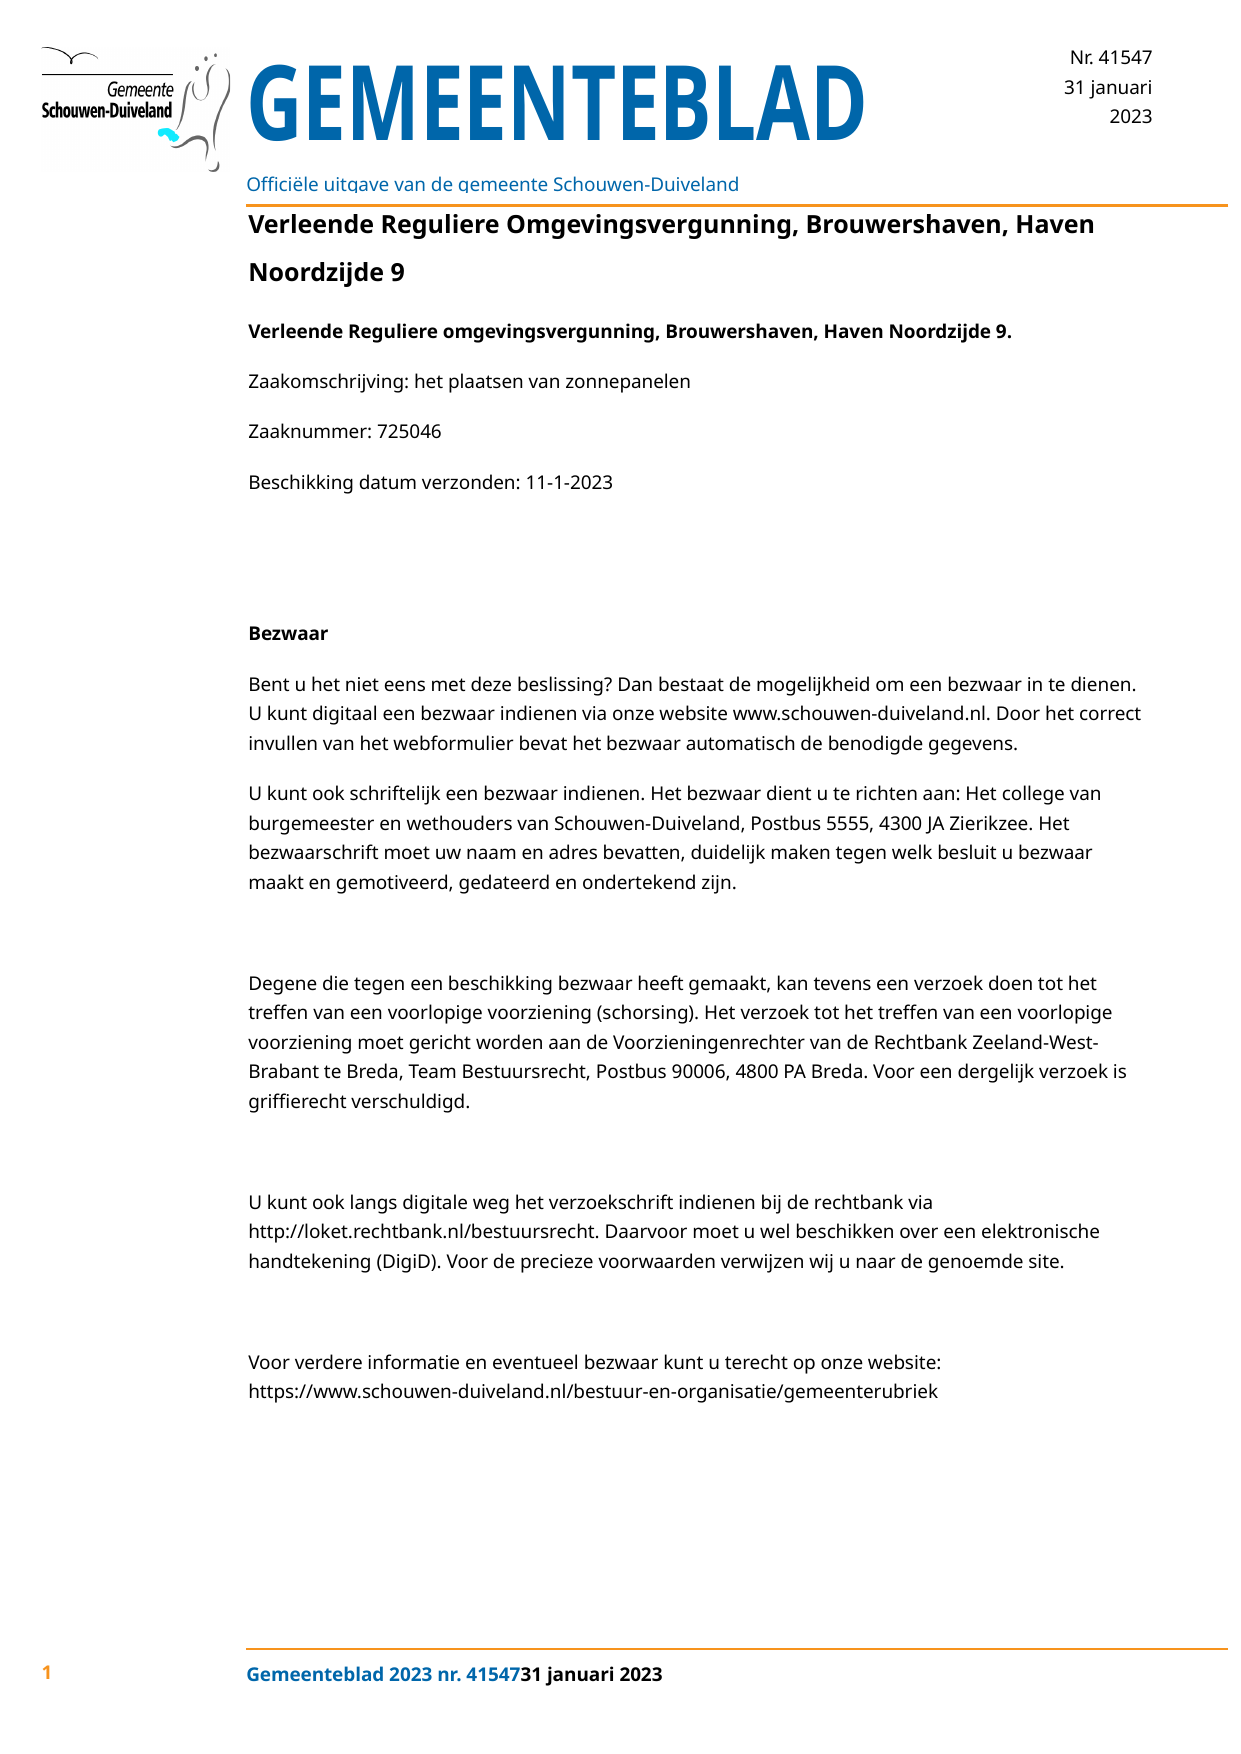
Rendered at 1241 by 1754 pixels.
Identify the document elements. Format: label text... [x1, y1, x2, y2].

text U kunt ook langs digitale weg het verzoekschrift indienen bij de rechtbank via http://loket.rechtbank.nl/bestuursrecht. Daarvoor moet u wel beschikken over een elektronische handtekening (DigiD). Voor de precieze voorwaarden verwijzen wij u naar de genoemde site. [248, 1189, 1152, 1274]
text Beschikking datum verzonden: 11-1-2023 [248, 469, 1152, 495]
text Verleende Reguliere omgevingsvergunning, Brouwershaven, Haven Noordzijde 9. [248, 318, 1152, 344]
text Verleende Reguliere Omgevingsvergunning, Brouwershaven, Haven Noordzijde 9 [248, 207, 1152, 288]
text Zaaknummer: 725046 [248, 419, 1152, 444]
text Zaakomschrijving: het plaatsen van zonnepanelen [248, 368, 1152, 394]
picture [41, 47, 231, 172]
text Voor verdere informatie en eventueel bezwaar kunt u terecht op onze website: https://www.schouwen-duiveland.nl/bestuur-en-organisatie/gemeenterubriek [248, 1349, 1152, 1404]
text Bezwaar [248, 620, 1152, 646]
text U kunt ook schriftelijk een bezwaar indienen. Het bezwaar dient u te richten aan: Het college van burgemeester en wethouders van Schouwen-Duiveland, Postbus 5555, 4300 JA Zierikzee. Het bezwaarschrift moet uw naam en adres bevatten, duidelijk maken tegen welk besluit u bezwaar maakt en gemotiveerd, gedateerd en ondertekend zijn. [248, 780, 1152, 895]
text Degene die tegen een beschikking bezwaar heeft gemaakt, kan tevens een verzoek doen tot het treffen van een voorlopige voorziening (schorsing). Het verzoek tot het treffen van een voorlopige voorziening moet gericht worden aan de Voorzieningenrechter van de Rechtbank Zeeland-West-Brabant te Breda, Team Bestuursrecht, Postbus 90006, 4800 PA Breda. Voor een dergelijk verzoek is griffierecht verschuldigd. [248, 970, 1152, 1114]
text Bent u het niet eens met deze beslissing? Dan bestaat de mogelijkheid om een bezwaar in te dienen. U kunt digitaal een bezwaar indienen via onze website www.schouwen-duiveland.nl. Door het correct invullen van het webformulier bevat het bezwaar automatisch de benodigde gegevens. [248, 671, 1152, 756]
